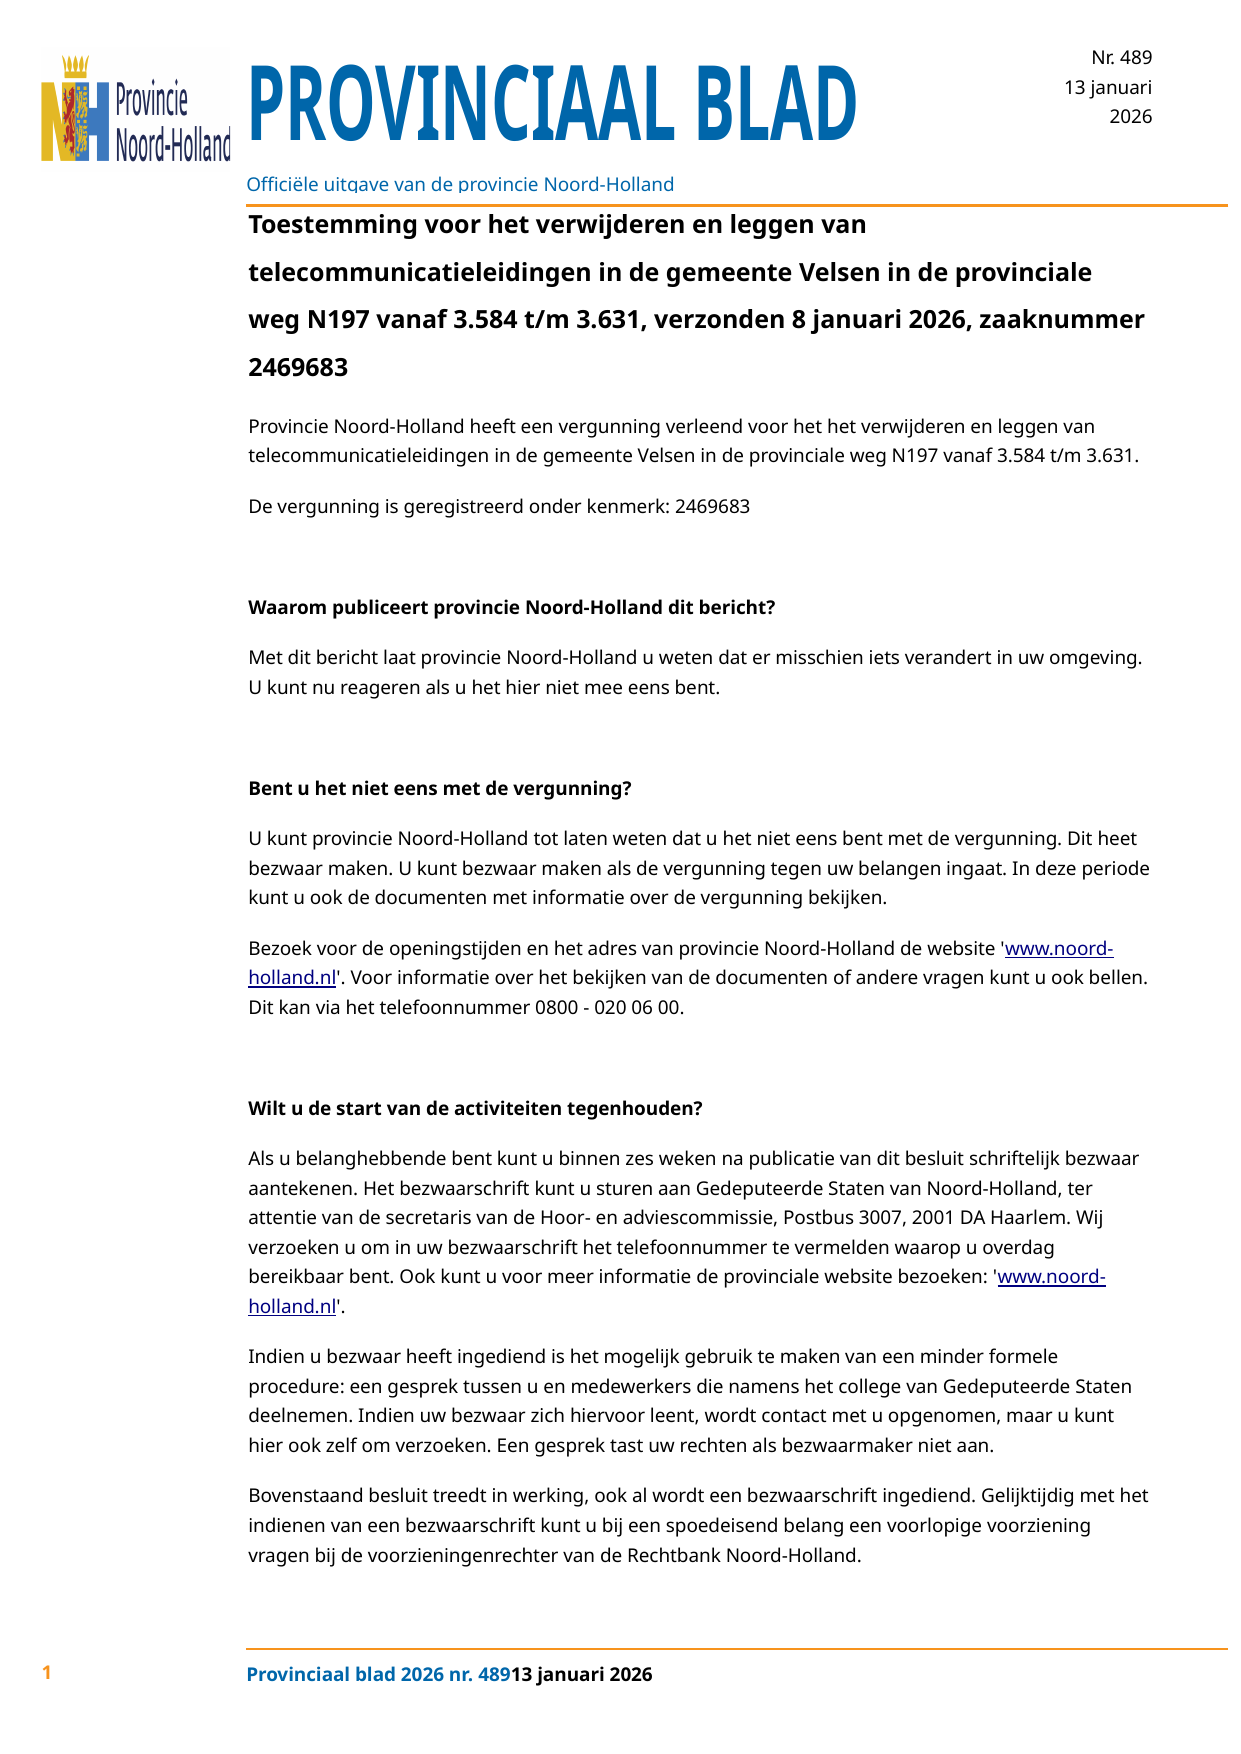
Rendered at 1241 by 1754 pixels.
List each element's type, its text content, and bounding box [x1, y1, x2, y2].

picture [41, 47, 231, 172]
text Bent u het niet eens met de vergunning? [248, 775, 1152, 801]
text Toestemming voor het verwijderen en leggen van telecommunicatieleidingen in de gemeente Velsen in de provinciale weg N197 vanaf 3.584 t/m 3.631, verzonden 8 januari 2026, zaaknummer 2469683 [248, 207, 1152, 384]
text Met dit bericht laat provincie Noord-Holland u weten dat er misschien iets verandert in uw omgeving. U kunt nu reageren als u het hier niet mee eens bent. [248, 644, 1152, 700]
text Indien u bezwaar heeft ingediend is het mogelijk gebruik te maken van een minder formele procedure: een gesprek tussen u en medewerkers die namens het college van Gedeputeerde Staten deelnemen. Indien uw bezwaar zich hiervoor leent, wordt contact met u opgenomen, maar u kunt hier ook zelf om verzoeken. Een gesprek tast uw rechten als bezwaarmaker niet aan. [248, 1343, 1152, 1458]
text Waarom publiceert provincie Noord-Holland dit bericht? [248, 594, 1152, 620]
text U kunt provincie Noord-Holland tot laten weten dat u het niet eens bent met de vergunning. Dit heet bezwaar maken. U kunt bezwaar maken als de vergunning tegen uw belangen ingaat. In deze periode kunt u ook de documenten met informatie over de vergunning bekijken. [248, 825, 1152, 910]
text Als u belanghebbende bent kunt u binnen zes weken na publicatie van dit besluit schriftelijk bezwaar aantekenen. Het bezwaarschrift kunt u sturen aan Gedeputeerde Staten van Noord-Holland, ter attentie van de secretaris van de Hoor- en adviescommissie, Postbus 3007, 2001 DA Haarlem. Wij verzoeken u om in uw bezwaarschrift het telefoonnummer te vermelden waarop u overdag bereikbaar bent. Ook kunt u voor meer informatie de provinciale website bezoeken: 'www.noord-holland.nl'. [248, 1145, 1152, 1319]
text Bovenstaand besluit treedt in werking, ook al wordt een bezwaarschrift ingediend. Gelijktijdig met het indienen van een bezwaarschrift kunt u bij een spoedeisend belang een voorlopige voorziening vragen bij de voorzieningenrechter van de Rechtbank Noord-Holland. [248, 1483, 1152, 1568]
text De vergunning is geregistreerd onder kenmerk: 2469683 [248, 493, 1152, 519]
text Bezoek voor de openingstijden en het adres van provincie Noord-Holland de website 'www.noord-holland.nl'. Voor informatie over het bekijken van de documenten of andere vragen kunt u ook bellen. Dit kan via het telefoonnummer 0800 - 020 06 00. [248, 935, 1152, 1020]
text Provincie Noord-Holland heeft een vergunning verleend voor het het verwijderen en leggen van telecommunicatieleidingen in de gemeente Velsen in de provinciale weg N197 vanaf 3.584 t/m 3.631. [248, 413, 1152, 468]
text Wilt u de start van de activiteiten tegenhouden? [248, 1095, 1152, 1121]
